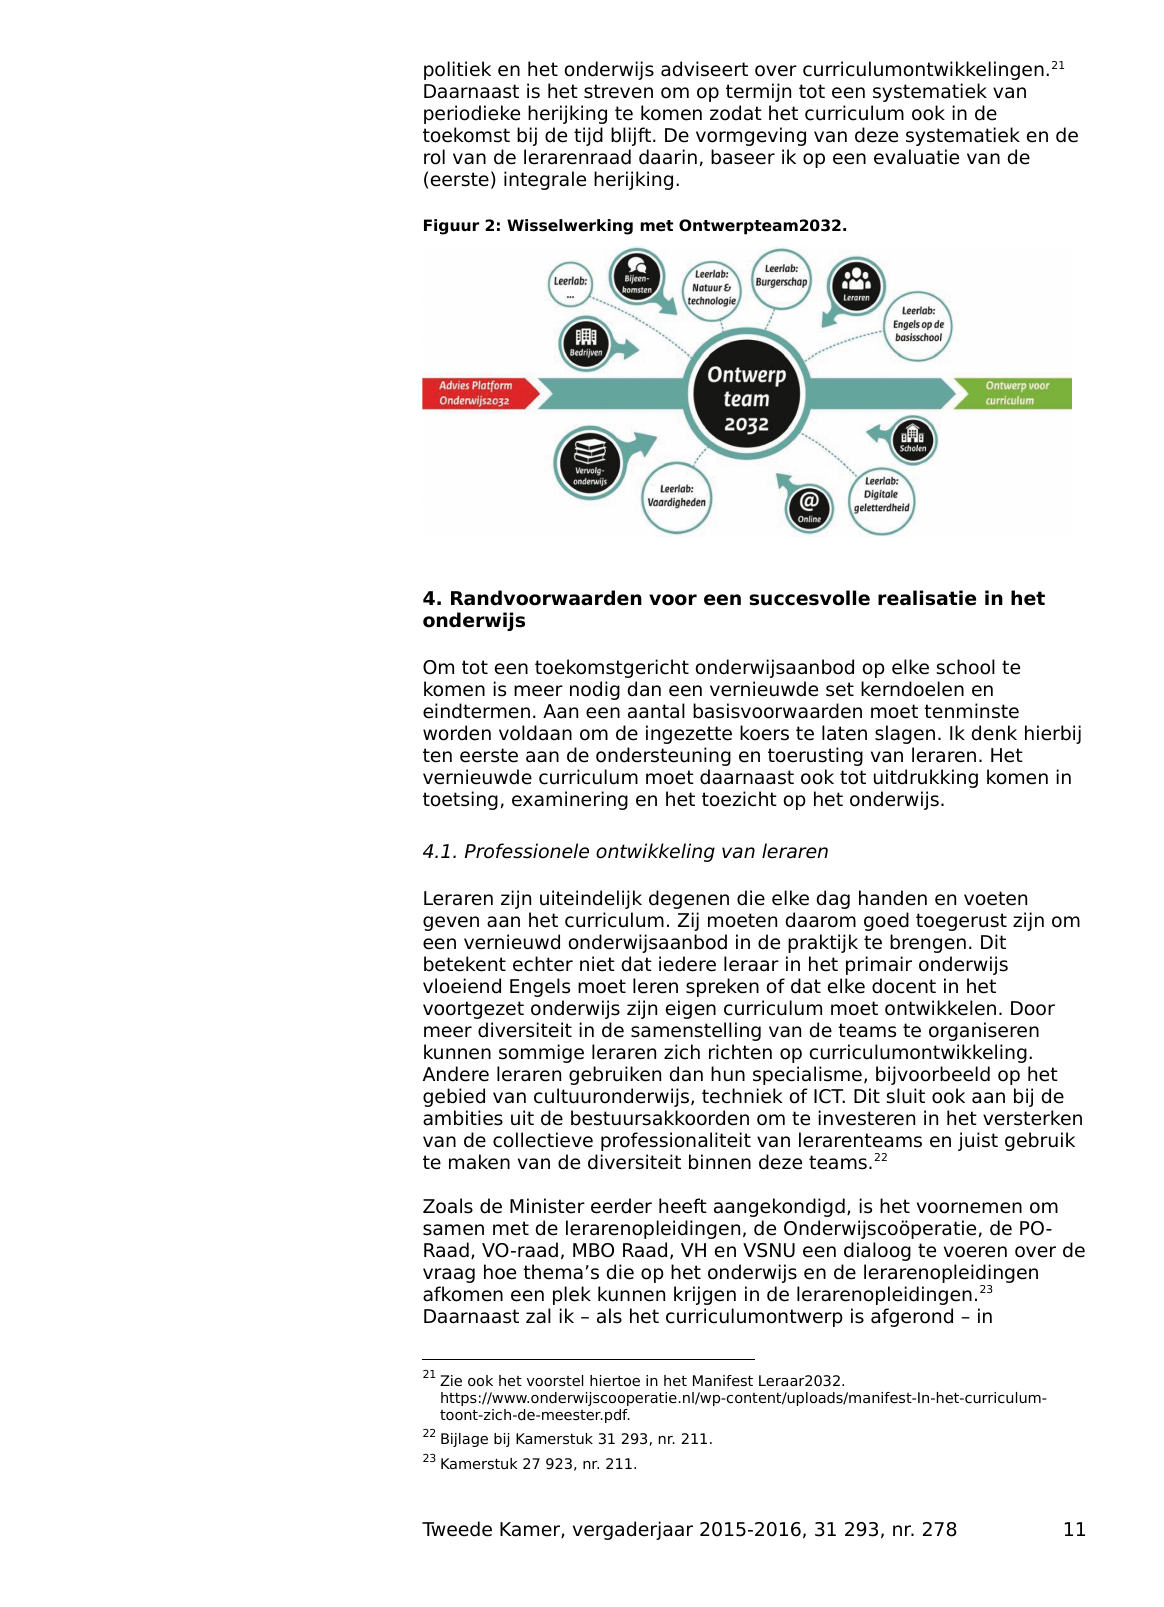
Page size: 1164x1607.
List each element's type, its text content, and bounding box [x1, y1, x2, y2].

subtitle 4.1. Professionele ontwikkeling van leraren [422, 841, 1087, 863]
text Figuur 2: Wisselwerking met Ontwerpteam2032. [422, 217, 1072, 235]
text Bijlage bij Kamerstuk 31 293, nr. 211. [422, 1427, 1087, 1449]
text Leraren zijn uiteindelijk degenen die elke dag handen en voeten geven aan het curriculum. Zij moeten daarom goed toegerust zijn om een vernieuwd onderwijsaanbod in de praktijk te brengen. Dit betekent echter niet dat iedere leraar in het primair onderwijs vloeiend Engels moet leren spreken of dat elke docent in het voortgezet onderwijs zijn eigen curriculum moet ontwikkelen. Door meer diversiteit in de samenstelling van de teams te organiseren kunnen sommige leraren zich richten op curriculumontwikkeling. Andere leraren gebruiken dan hun specialisme, bijvoorbeeld op het gebied van cultuuronderwijs, techniek of ICT. Dit sluit ook aan bij de ambities uit de bestuursakkoorden om te investeren in het versterken van de collectieve professionaliteit van lerarenteams en juist gebruik te maken van de diversiteit binnen deze teams. [422, 888, 1087, 1174]
text Zoals de Minister eerder heeft aangekondigd, is het voornemen om samen met de lerarenopleidingen, de Onderwijscoöperatie, de PO-Raad, VO-raad, MBO Raad, VH en VSNU een dialoog te voeren over de vraag hoe thema’s die op het onderwijs en de lerarenopleidingen afkomen een plek kunnen krijgen in de lerarenopleidingen. Daarnaast zal ik – als het curriculumontwerp is afgerond – in [422, 1196, 1087, 1328]
picture [422, 246, 1072, 537]
text Zie ook het voorstel hiertoe in het Manifest Leraar2032. https://www.onderwijscooperatie.nl/wp-content/uploads/manifest-In-het-curriculum-toont-zich-de-meester.pdf. [422, 1368, 1087, 1424]
text politiek en het onderwijs adviseert over curriculumontwikkelingen. Daarnaast is het streven om op termijn tot een systematiek van periodieke herijking te komen zodat het curriculum ook in de toekomst bij de tijd blijft. De vormgeving van deze systematiek en de rol van de lerarenraad daarin, baseer ik op een evaluatie van de (eerste) integrale herijking. [422, 59, 1087, 191]
text Om tot een toekomstgericht onderwijsaanbod op elke school te komen is meer nodig dan een vernieuwde set kerndoelen en eindtermen. Aan een aantal basisvoorwaarden moet tenminste worden voldaan om de ingezette koers te laten slagen. Ik denk hierbij ten eerste aan de ondersteuning en toerusting van leraren. Het vernieuwde curriculum moet daarnaast ook tot uitdrukking komen in toetsing, examinering en het toezicht op het onderwijs. [422, 657, 1087, 811]
text Kamerstuk 27 923, nr. 211. [422, 1452, 1087, 1474]
subtitle 4. Randvoorwaarden voor een succesvolle realisatie in het onderwijs [422, 588, 1087, 632]
